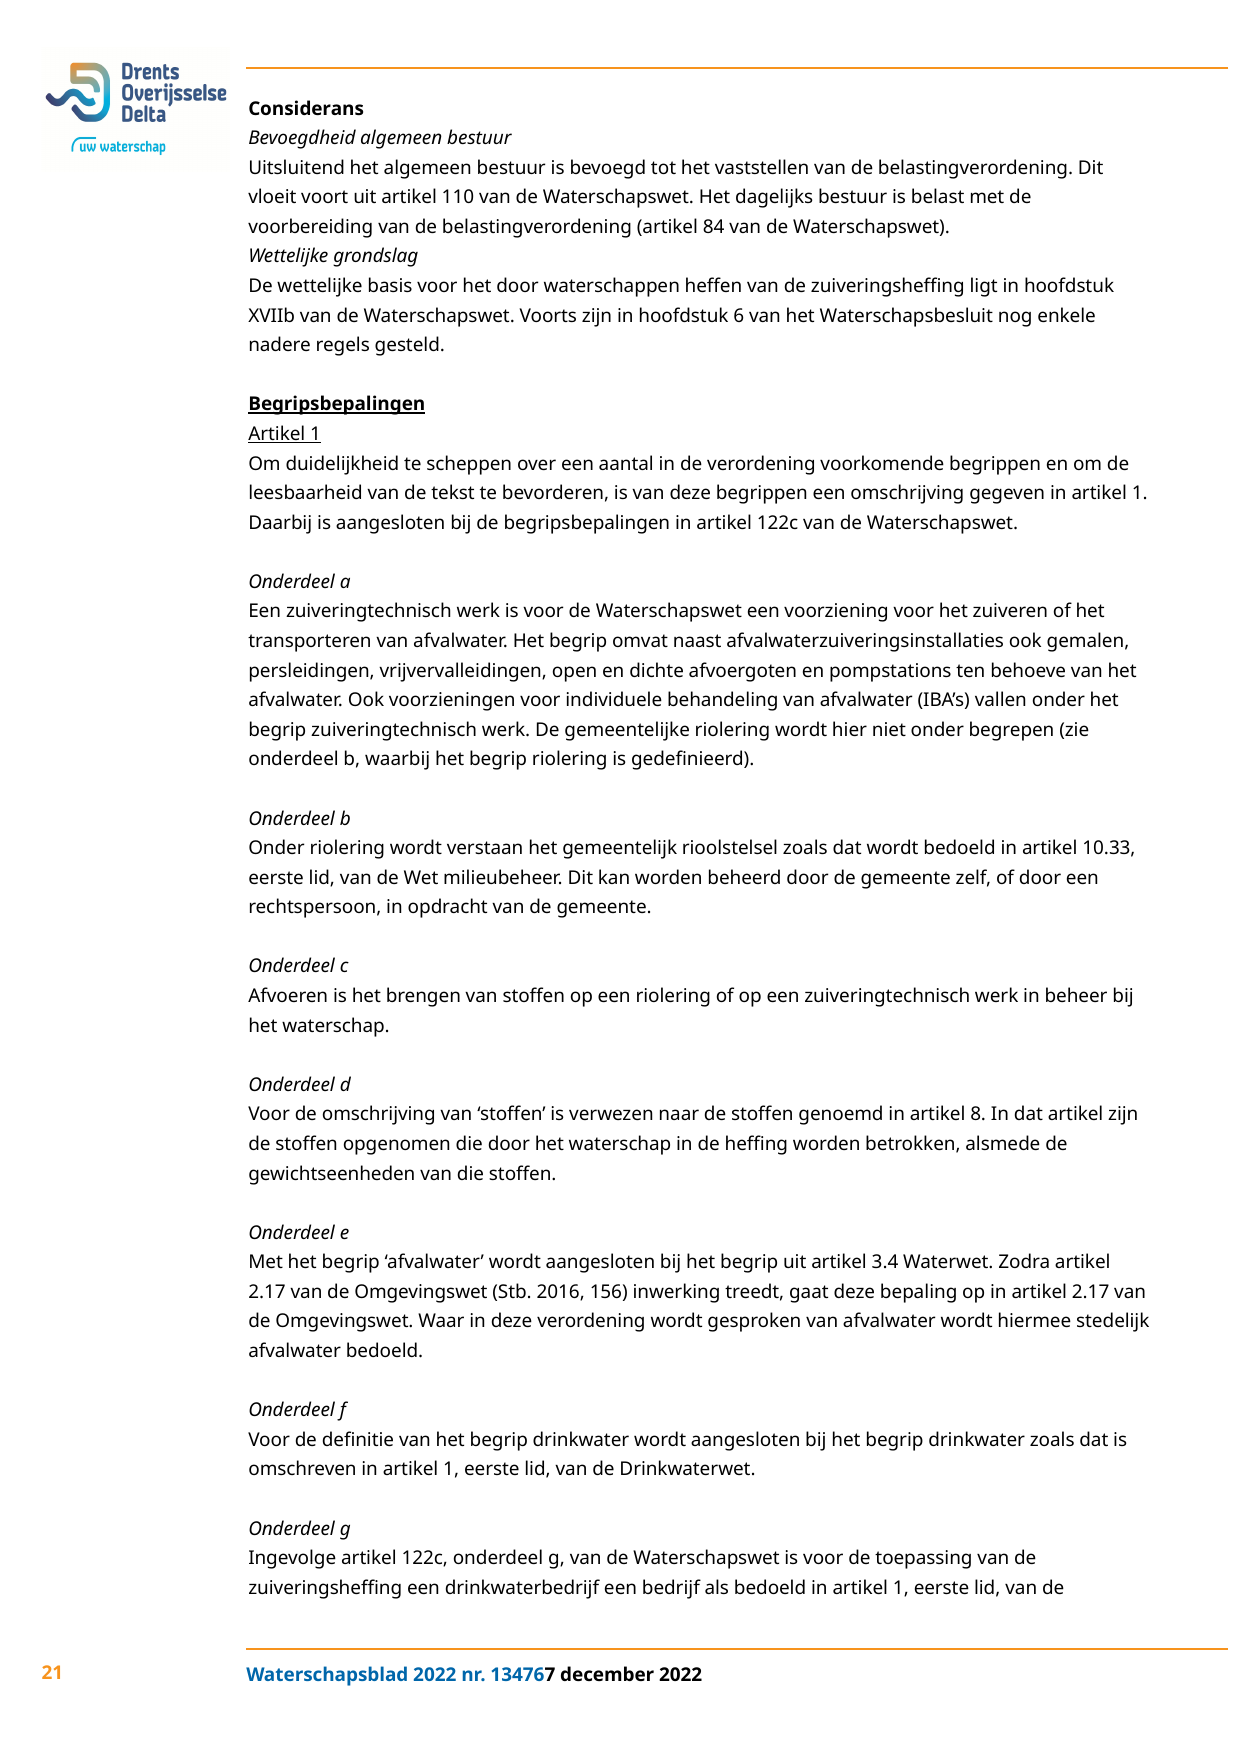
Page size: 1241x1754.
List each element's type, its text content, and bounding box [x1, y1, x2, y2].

text Artikel 1 [248, 420, 1152, 446]
text Onderdeel d [248, 1071, 1152, 1097]
text Considerans [248, 95, 1152, 121]
text Wettelijke grondslag [248, 243, 1152, 268]
text Uitsluitend het algemeen bestuur is bevoegd tot het vaststellen van de belastingverordening. Dit vloeit voort uit artikel 110 van de Waterschapswet. Het dagelijks bestuur is belast met de voorbereiding van de belastingverordening (artikel 84 van de Waterschapswet). [248, 154, 1152, 239]
text Onderdeel g [248, 1515, 1152, 1541]
picture [41, 47, 231, 172]
text De wettelijke basis voor het door waterschappen heffen van de zuiveringsheffing ligt in hoofdstuk XVIIb van de Waterschapswet. Voorts zijn in hoofdstuk 6 van het Waterschapsbesluit nog enkele nadere regels gesteld. [248, 272, 1152, 357]
text Met het begrip ‘afvalwater’ wordt aangesloten bij het begrip uit artikel 3.4 Waterwet. Zodra artikel 2.17 van de Omgevingswet (Stb. 2016, 156) inwerking treedt, gaat deze bepaling op in artikel 2.17 van de Omgevingswet. Waar in deze verordening wordt gesproken van afvalwater wordt hiermee stedelijk afvalwater bedoeld. [248, 1248, 1152, 1363]
text Voor de definitie van het begrip drinkwater wordt aangesloten bij het begrip drinkwater zoals dat is omschreven in artikel 1, eerste lid, van de Drinkwaterwet. [248, 1426, 1152, 1481]
text Een zuiveringtechnisch werk is voor de Waterschapswet een voorziening voor het zuiveren of het transporteren van afvalwater. Het begrip omvat naast afvalwaterzuiveringsinstallaties ook gemalen, persleidingen, vrijvervalleidingen, open en dichte afvoergoten en pompstations ten behoeve van het afvalwater. Ook voorzieningen voor individuele behandeling van afvalwater (IBA’s) vallen onder het begrip zuiveringtechnisch werk. De gemeentelijke riolering wordt hier niet onder begrepen (zie onderdeel b, waarbij het begrip riolering is gedefinieerd). [248, 598, 1152, 771]
text Onderdeel f [248, 1396, 1152, 1422]
text Ingevolge artikel 122c, onderdeel g, van de Waterschapswet is voor de toepassing van de zuiveringsheffing een drinkwaterbedrijf een bedrijf als bedoeld in artikel 1, eerste lid, van de [248, 1544, 1152, 1600]
text Onderdeel b [248, 805, 1152, 831]
text Om duidelijkheid te scheppen over een aantal in de verordening voorkomende begrippen en om de leesbaarheid van de tekst te bevorderen, is van deze begrippen een omschrijving gegeven in artikel 1. Daarbij is aangesloten bij de begripsbepalingen in artikel 122c van de Waterschapswet. [248, 450, 1152, 535]
text Voor de omschrijving van ‘stoffen’ is verwezen naar de stoffen genoemd in artikel 8. In dat artikel zijn de stoffen opgenomen die door het waterschap in de heffing worden betrokken, alsmede de gewichtseenheden van die stoffen. [248, 1101, 1152, 1186]
text Begripsbepalingen [248, 391, 1152, 416]
text Bevoegdheid algemeen bestuur [248, 124, 1152, 150]
text Onderdeel e [248, 1219, 1152, 1245]
text Afvoeren is het brengen van stoffen op een riolering of op een zuiveringtechnisch werk in beheer bij het waterschap. [248, 982, 1152, 1038]
text Onderdeel c [248, 953, 1152, 978]
text Onder riolering wordt verstaan het gemeentelijk rioolstelsel zoals dat wordt bedoeld in artikel 10.33, eerste lid, van de Wet milieubeheer. Dit kan worden beheerd door de gemeente zelf, of door een rechtspersoon, in opdracht van de gemeente. [248, 834, 1152, 919]
text Onderdeel a [248, 568, 1152, 594]
